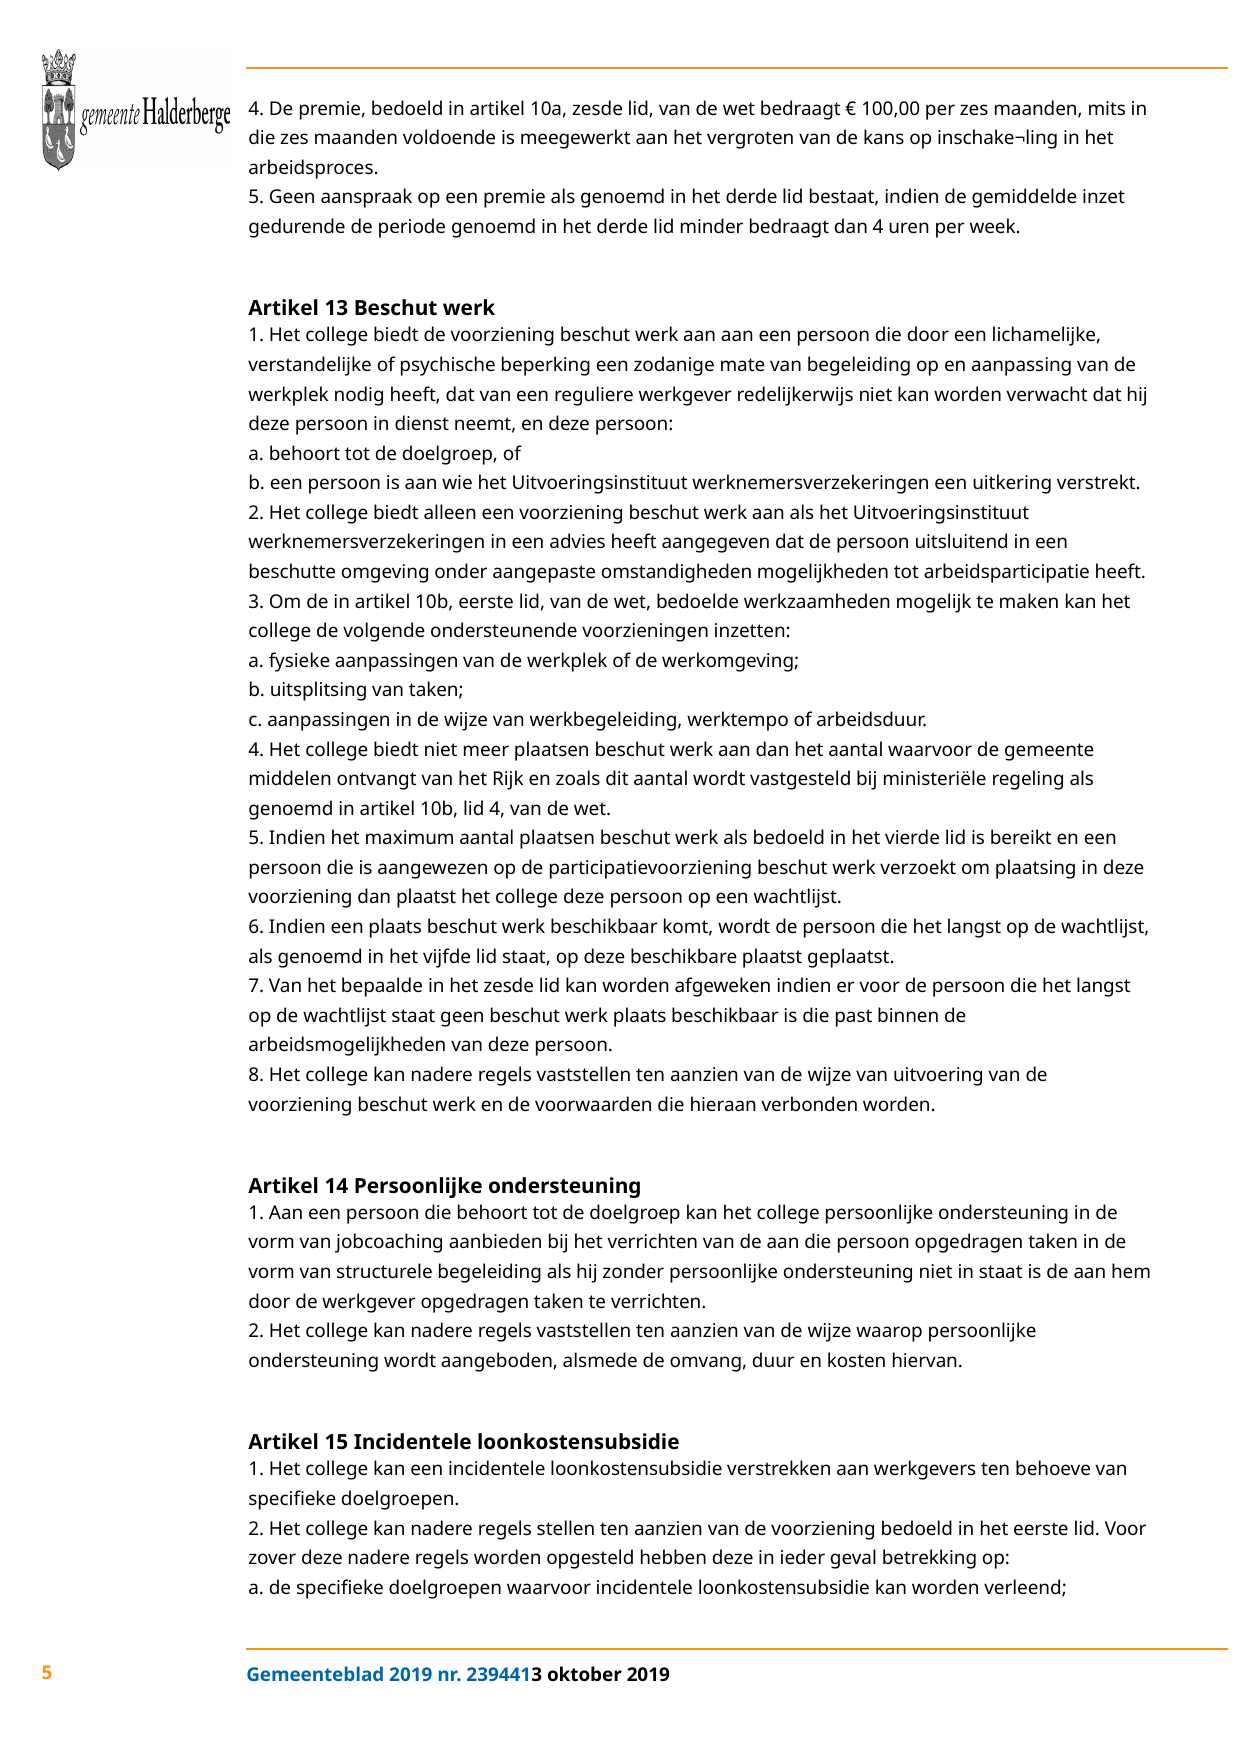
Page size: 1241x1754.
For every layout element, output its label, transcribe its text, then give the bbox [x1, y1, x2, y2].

text b. een persoon is aan wie het Uitvoeringsinstituut werknemersverzekeringen een uitkering verstrekt. [248, 469, 1152, 495]
text 2. Het college kan nadere regels vaststellen ten aanzien van de wijze waarop persoonlijke ondersteuning wordt aangeboden, alsmede de omvang, duur en kosten hiervan. [248, 1317, 1152, 1373]
picture [41, 47, 231, 172]
text 4. De premie, bedoeld in artikel 10a, zesde lid, van de wet bedraagt € 100,00 per zes maanden, mits in die zes maanden voldoende is meegewerkt aan het vergroten van de kans op inschake¬ling in het arbeidsproces. [248, 95, 1152, 180]
text 1. Aan een persoon die behoort tot de doelgroep kan het college persoonlijke ondersteuning in de vorm van jobcoaching aanbieden bij het verrichten van de aan die persoon opgedragen taken in de vorm van structurele begeleiding als hij zonder persoonlijke ondersteuning niet in staat is de aan hem door de werkgever opgedragen taken te verrichten. [248, 1199, 1152, 1314]
text Artikel 15 Incidentele loonkostensubsidie [248, 1427, 1152, 1456]
text 1. Het college kan een incidentele loonkostensubsidie verstrekken aan werkgevers ten behoeve van specifieke doelgroepen. [248, 1456, 1152, 1511]
text 2. Het college biedt alleen een voorziening beschut werk aan als het Uitvoeringsinstituut werknemersverzekeringen in een advies heeft aangegeven dat de persoon uitsluitend in een beschutte omgeving onder aangepaste omstandigheden mogelijkheden tot arbeidsparticipatie heeft. [248, 499, 1152, 584]
text 5. Indien het maximum aantal plaatsen beschut werk als bedoeld in het vierde lid is bereikt en een persoon die is aangewezen op de participatievoorziening beschut werk verzoekt om plaatsing in deze voorziening dan plaatst het college deze persoon op een wachtlijst. [248, 824, 1152, 909]
text a. de specifieke doelgroepen waarvoor incidentele loonkostensubsidie kan worden verleend; [248, 1574, 1152, 1599]
text 7. Van het bepaalde in het zesde lid kan worden afgeweken indien er voor de persoon die het langst op de wachtlijst staat geen beschut werk plaats beschikbaar is die past binnen de arbeidsmogelijkheden van deze persoon. [248, 972, 1152, 1057]
text c. aanpassingen in de wijze van werkbegeleiding, werktempo of arbeidsduur. [248, 706, 1152, 732]
text 1. Het college biedt de voorziening beschut werk aan aan een persoon die door een lichamelijke, verstandelijke of psychische beperking een zodanige mate van begeleiding op en aanpassing van de werkplek nodig heeft, dat van een reguliere werkgever redelijkerwijs niet kan worden verwacht dat hij deze persoon in dienst neemt, en deze persoon: [248, 322, 1152, 436]
text Artikel 14 Persoonlijke ondersteuning [248, 1171, 1152, 1199]
text Artikel 13 Beschut werk [248, 293, 1152, 322]
text 2. Het college kan nadere regels stellen ten aanzien van de voorziening bedoeld in het eerste lid. Voor zover deze nadere regels worden opgesteld hebben deze in ieder geval betrekking op: [248, 1515, 1152, 1570]
text 4. Het college biedt niet meer plaatsen beschut werk aan dan het aantal waarvoor de gemeente middelen ontvangt van het Rijk en zoals dit aantal wordt vastgesteld bij ministeriële regeling als genoemd in artikel 10b, lid 4, van de wet. [248, 736, 1152, 821]
text a. fysieke aanpassingen van de werkplek of de werkomgeving; [248, 647, 1152, 673]
text 8. Het college kan nadere regels vaststellen ten aanzien van de wijze van uitvoering van de voorziening beschut werk en de voorwaarden die hieraan verbonden worden. [248, 1061, 1152, 1116]
text 5. Geen aanspraak op een premie als genoemd in het derde lid bestaat, indien de gemiddelde inzet gedurende de periode genoemd in het derde lid minder bedraagt dan 4 uren per week. [248, 183, 1152, 239]
text b. uitsplitsing van taken; [248, 677, 1152, 702]
text 6. Indien een plaats beschut werk beschikbaar komt, wordt de persoon die het langst op de wachtlijst, als genoemd in het vijfde lid staat, op deze beschikbare plaatst geplaatst. [248, 913, 1152, 968]
text 3. Om de in artikel 10b, eerste lid, van de wet, bedoelde werkzaamheden mogelijk te maken kan het college de volgende ondersteunende voorzieningen inzetten: [248, 588, 1152, 643]
text a. behoort tot de doelgroep, of [248, 440, 1152, 466]
